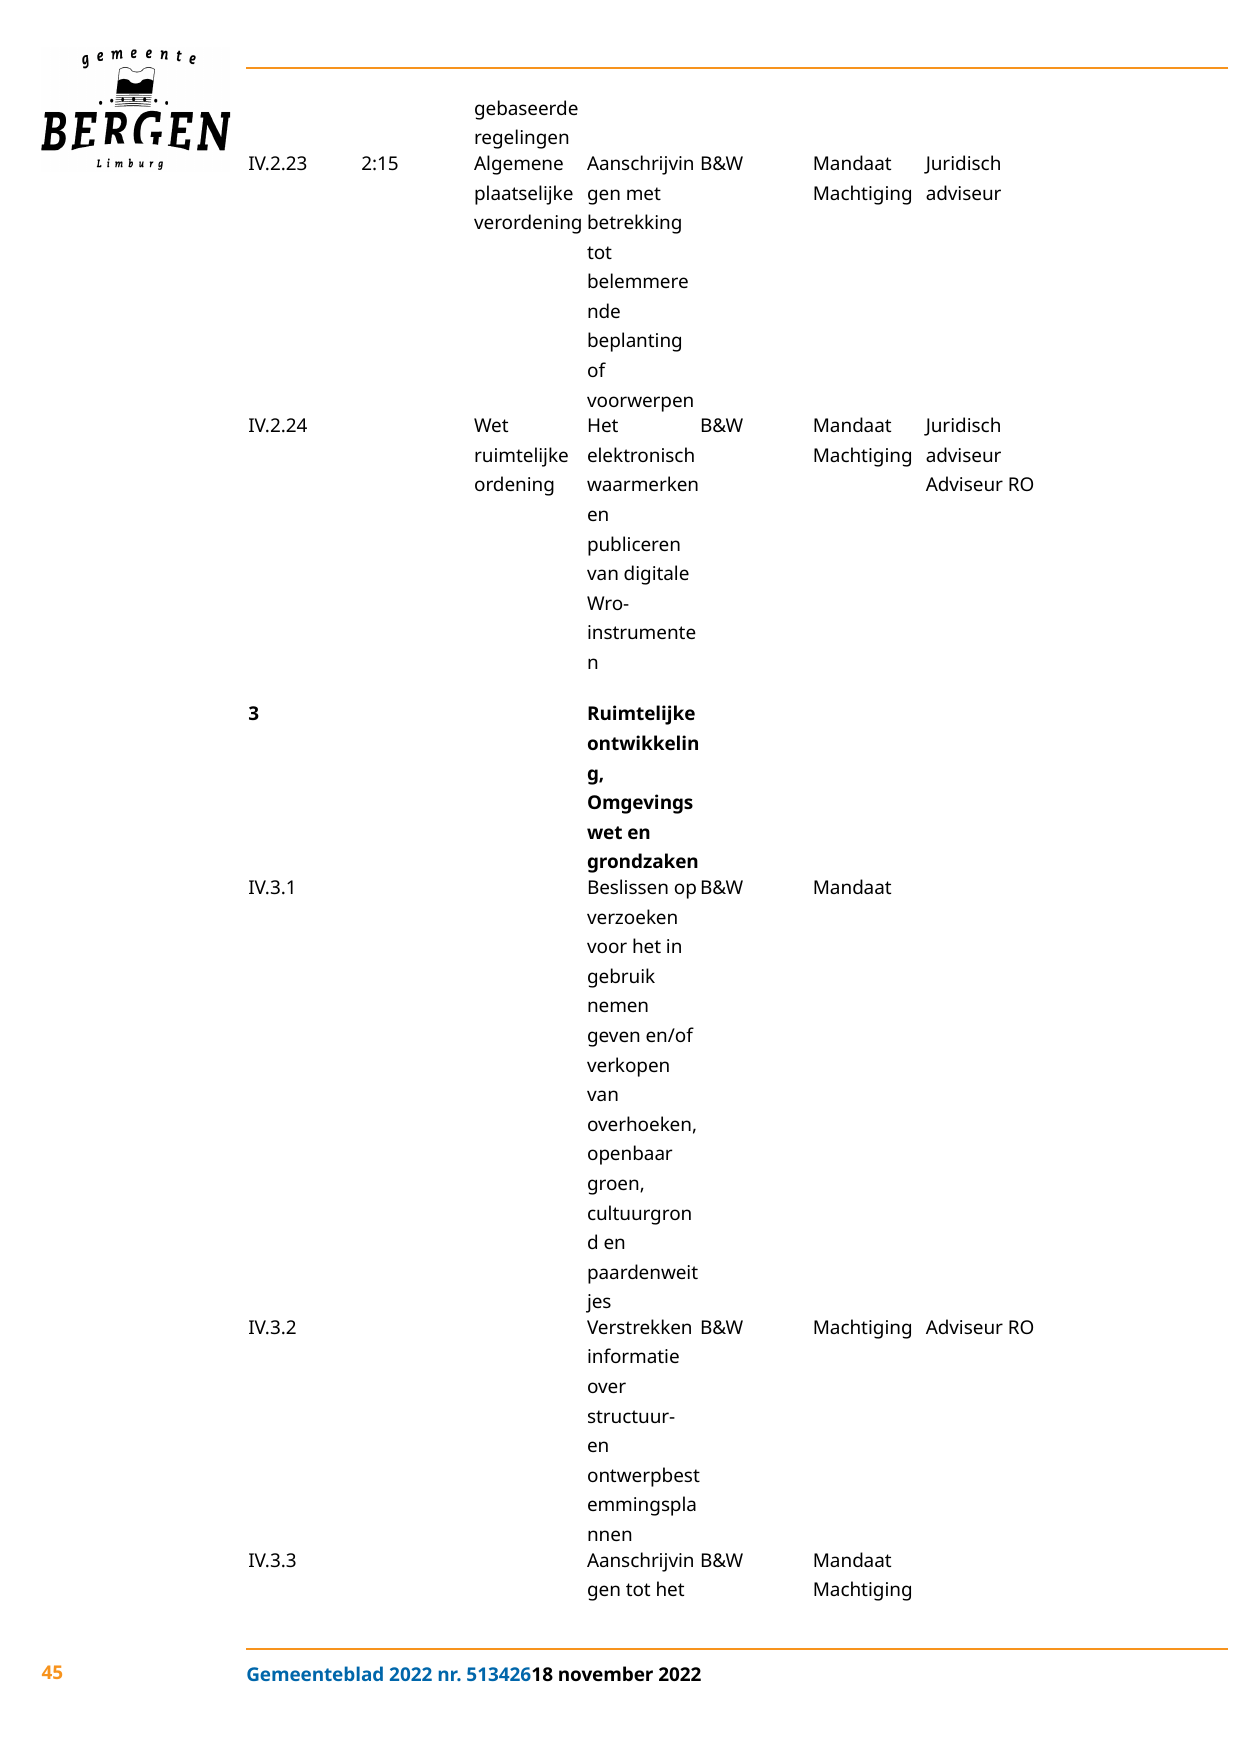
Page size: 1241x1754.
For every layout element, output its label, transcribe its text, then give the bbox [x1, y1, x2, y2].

table_cell Juridisch adviseur Adviseur RO [926, 413, 1038, 675]
table_cell B&W [700, 150, 813, 412]
table_cell [248, 675, 361, 701]
picture [41, 47, 231, 172]
table_cell [361, 1547, 474, 1602]
table_cell B&W [700, 874, 813, 1314]
table_cell Adviseur RO [926, 1314, 1038, 1547]
table_cell [474, 701, 587, 874]
table_cell [474, 675, 587, 701]
table_cell Algemene plaatselijke verordening [474, 150, 587, 412]
table_cell [700, 701, 813, 874]
table_cell [1039, 95, 1152, 150]
table_cell [587, 675, 700, 701]
table_cell [926, 675, 1038, 701]
table_cell [1039, 701, 1152, 874]
table_cell Machtiging [813, 1314, 926, 1547]
table_cell [361, 874, 474, 1314]
table_cell [587, 95, 700, 150]
table_cell [248, 95, 361, 150]
table_cell [813, 95, 926, 150]
table_cell [361, 675, 474, 701]
table_cell [474, 874, 587, 1314]
table_cell Het elektronisch waarmerken en publiceren van digitale Wro-instrumenten [587, 413, 700, 675]
table_cell [1039, 1547, 1152, 1602]
table_cell [474, 1314, 587, 1547]
table_cell Aanschrijvingen tot het [587, 1547, 700, 1602]
table_cell [926, 874, 1038, 1314]
table_cell [361, 95, 474, 150]
table_cell IV.2.24 [248, 413, 361, 675]
table_cell [361, 413, 474, 675]
table_cell Juridisch adviseur [926, 150, 1038, 412]
table_cell Mandaat Machtiging [813, 413, 926, 675]
table_cell [1039, 413, 1152, 675]
table_cell IV.3.3 [248, 1547, 361, 1602]
table_cell Aanschrijvingen met betrekking tot belemmerende beplanting of voorwerpen [587, 150, 700, 412]
table_cell [813, 701, 926, 874]
table_cell [1039, 874, 1152, 1314]
table_cell [700, 95, 813, 150]
table_cell Mandaat Machtiging [813, 1547, 926, 1602]
table_cell [926, 701, 1038, 874]
table_cell 2:15 [361, 150, 474, 412]
table_cell Mandaat [813, 874, 926, 1314]
table_cell IV.2.23 [248, 150, 361, 412]
table_cell B&W [700, 1547, 813, 1602]
table_cell [926, 95, 1038, 150]
table_cell [361, 701, 474, 874]
table_cell Wet ruimtelijke ordening [474, 413, 587, 675]
table_cell Verstrekken informatie over structuur- en ontwerpbestemmingsplannen [587, 1314, 700, 1547]
table_cell [926, 1547, 1038, 1602]
table_cell IV.3.1 [248, 874, 361, 1314]
table_cell [700, 675, 813, 701]
table_cell [813, 675, 926, 701]
table_cell 3 [248, 701, 361, 874]
table_cell [361, 1314, 474, 1547]
table_cell Mandaat Machtiging [813, 150, 926, 412]
table_cell [1039, 1314, 1152, 1547]
table_cell [1039, 675, 1152, 701]
table_cell Ruimtelijke ontwikkeling, Omgevingswet en grondzaken [587, 701, 700, 874]
table_cell B&W [700, 1314, 813, 1547]
table_cell IV.3.2 [248, 1314, 361, 1547]
table_cell B&W [700, 413, 813, 675]
table_cell Beslissen op verzoeken voor het in gebruik nemen geven en/of verkopen van overhoeken, openbaar groen, cultuurgrond en paardenweitjes [587, 874, 700, 1314]
table_cell gebaseerde regelingen [474, 95, 587, 150]
table_cell [474, 1547, 587, 1602]
table_cell [1039, 150, 1152, 412]
